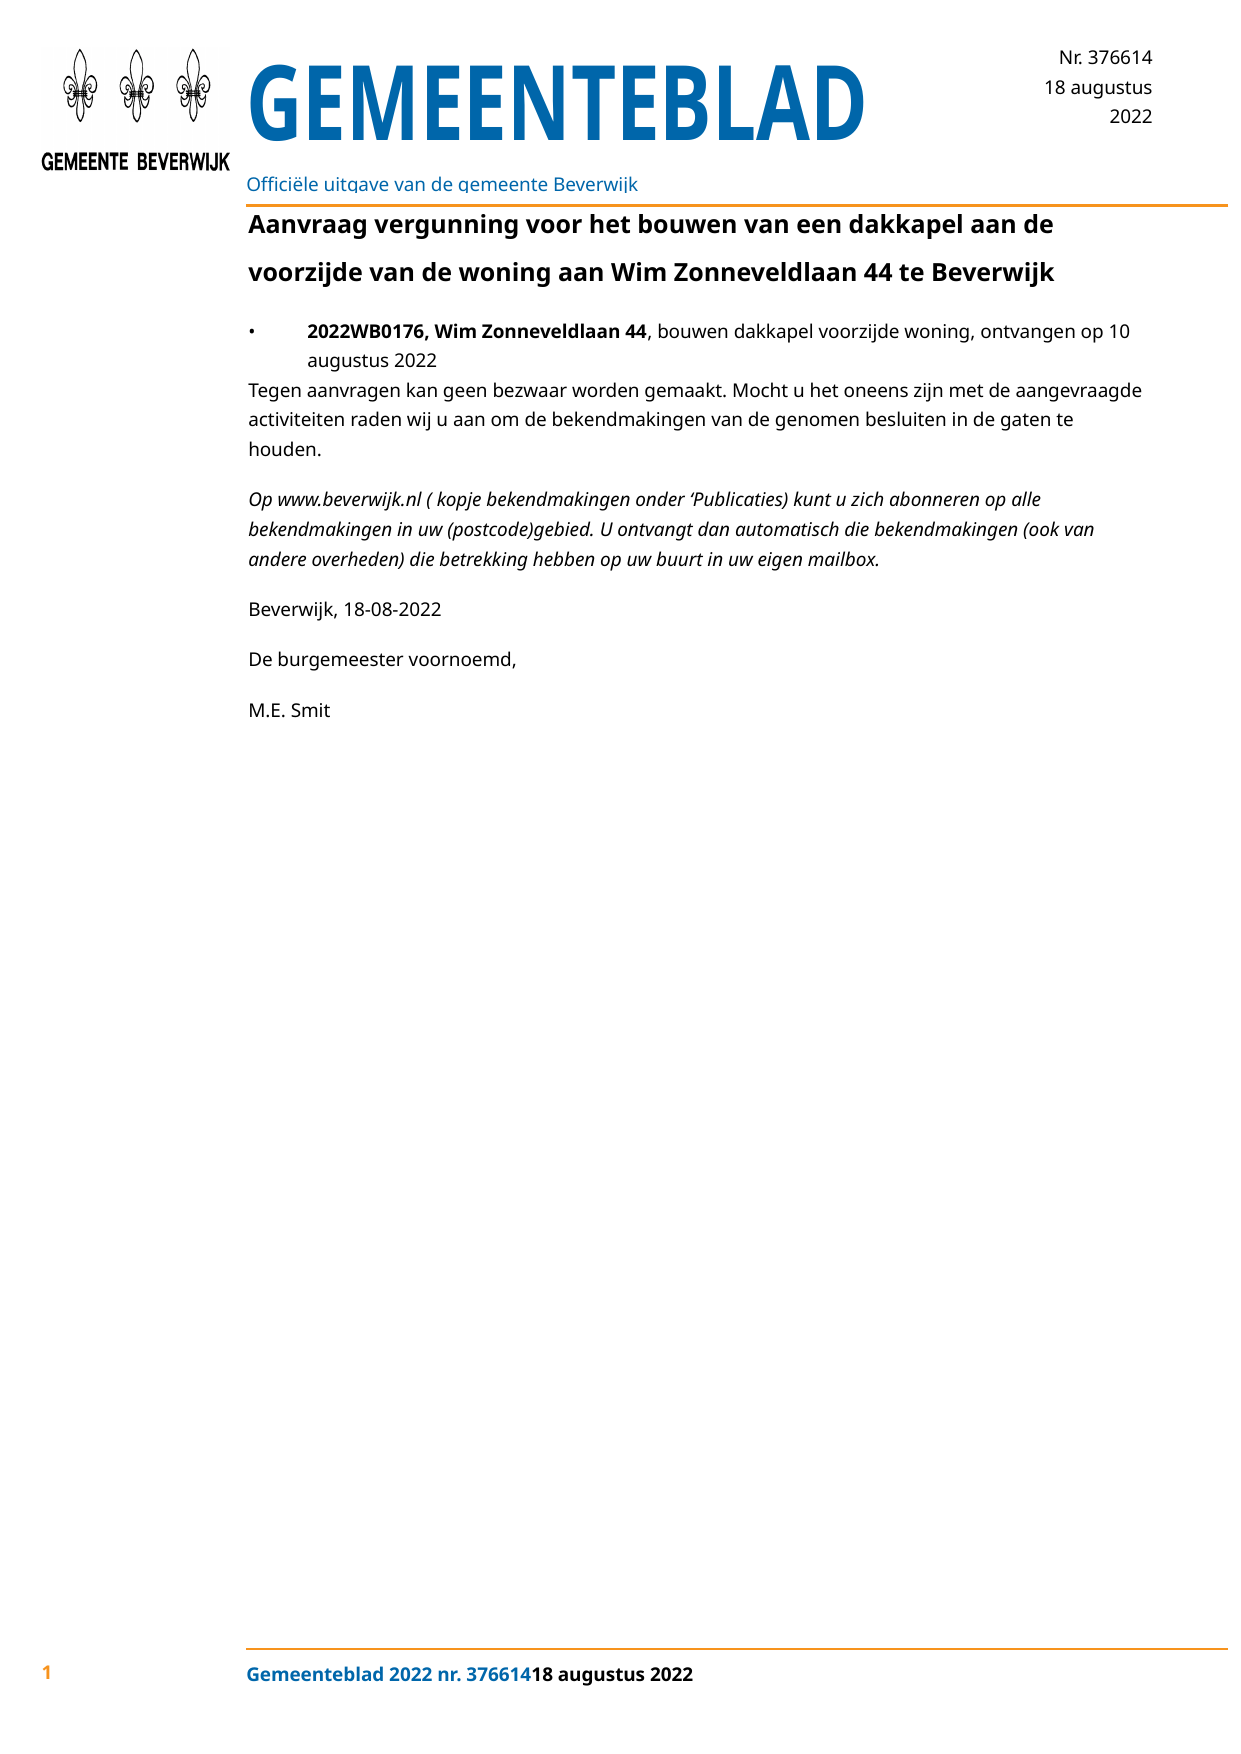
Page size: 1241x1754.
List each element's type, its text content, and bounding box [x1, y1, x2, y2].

text Tegen aanvragen kan geen bezwaar worden gemaakt. Mocht u het oneens zijn met de aangevraagde activiteiten raden wij u aan om de bekendmakingen van de genomen besluiten in de gaten te houden. [248, 377, 1152, 462]
picture [41, 47, 231, 172]
text M.E. Smit [248, 697, 1152, 723]
text Beverwijk, 18-08-2022 [248, 596, 1152, 622]
text Aanvraag vergunning voor het bouwen van een dakkapel aan de voorzijde van de woning aan Wim Zonneveldlaan 44 te Beverwijk [248, 207, 1152, 288]
text De burgemeester voornoemd, [248, 647, 1152, 672]
list 2022WB0176, Wim Zonneveldlaan 44, bouwen dakkapel voorzijde woning, ontvangen op 10 augustus 2022 [248, 318, 1152, 373]
text Op www.beverwijk.nl ( kopje bekendmakingen onder ‘Publicaties) kunt u zich abonneren op alle bekendmakingen in uw (postcode)gebied. U ontvangt dan automatisch die bekendmakingen (ook van andere overheden) die betrekking hebben op uw buurt in uw eigen mailbox. [248, 487, 1152, 572]
